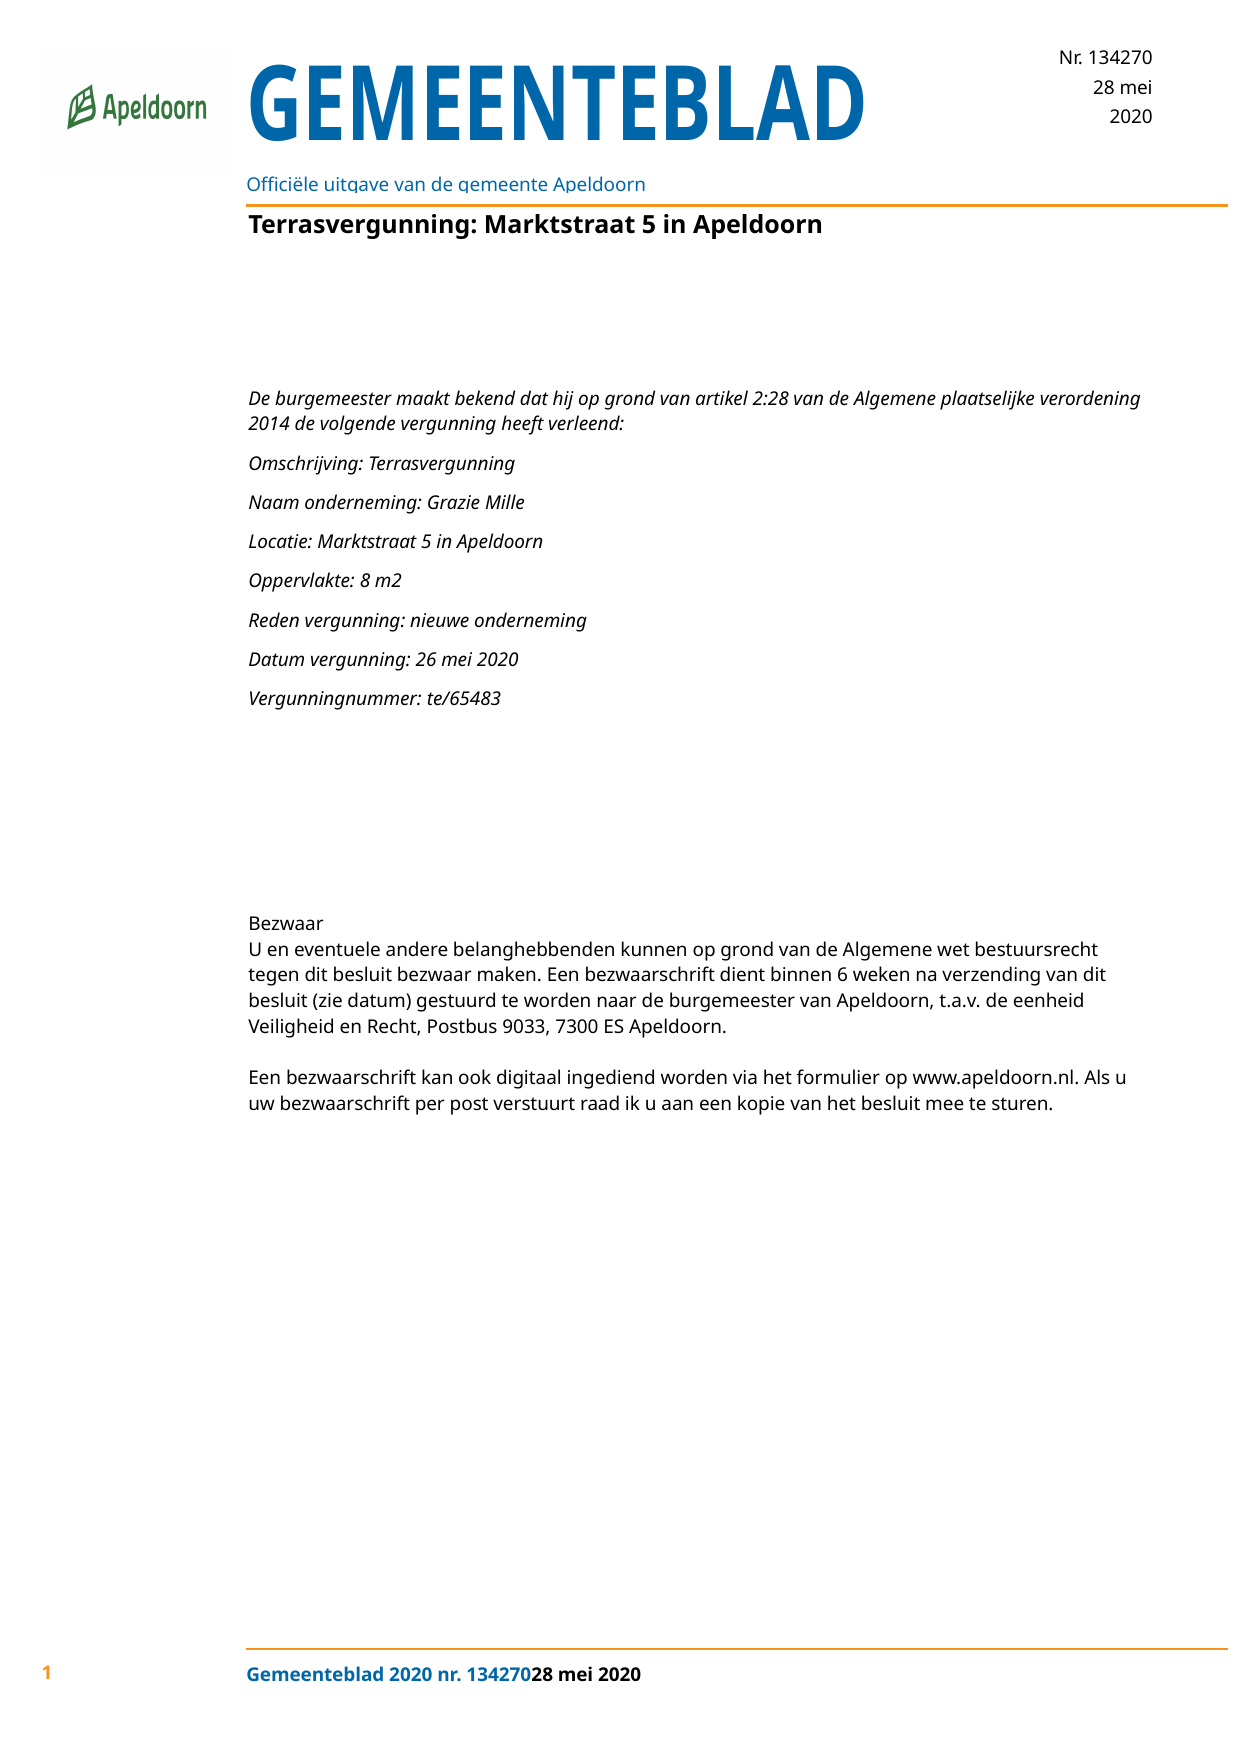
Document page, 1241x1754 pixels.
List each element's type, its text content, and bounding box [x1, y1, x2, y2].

text Een bezwaarschrift kan ook digitaal ingediend worden via het formulier op www.apeldoorn.nl. Als u uw bezwaarschrift per post verstuurt raad ik u aan een kopie van het besluit mee te sturen. [248, 1064, 1152, 1116]
text Vergunningnummer: te/65483 [248, 685, 1152, 711]
text Oppervlakte: 8 m2 [248, 567, 1152, 593]
text Reden vergunning: nieuwe onderneming [248, 607, 1152, 632]
text Naam onderneming: Grazie Mille [248, 489, 1152, 515]
text Bezwaar [248, 910, 1152, 936]
text Locatie: Marktstraat 5 in Apeldoorn [248, 528, 1152, 554]
text Terrasvergunning: Marktstraat 5 in Apeldoorn [248, 207, 1152, 241]
text Omschrijving: Terrasvergunning [248, 450, 1152, 475]
text U en eventuele andere belanghebbenden kunnen op grond van de Algemene wet bestuursrecht tegen dit besluit bezwaar maken. Een bezwaarschrift dient binnen 6 weken na verzending van dit besluit (zie datum) gestuurd te worden naar de burgemeester van Apeldoorn, t.a.v. de eenheid Veiligheid en Recht, Postbus 9033, 7300 ES Apeldoorn. [248, 936, 1152, 1039]
text De burgemeester maakt bekend dat hij op grond van artikel 2:28 van de Algemene plaatselijke verordening 2014 de volgende vergunning heeft verleend: [248, 385, 1152, 436]
picture [41, 47, 231, 172]
text Datum vergunning: 26 mei 2020 [248, 646, 1152, 672]
